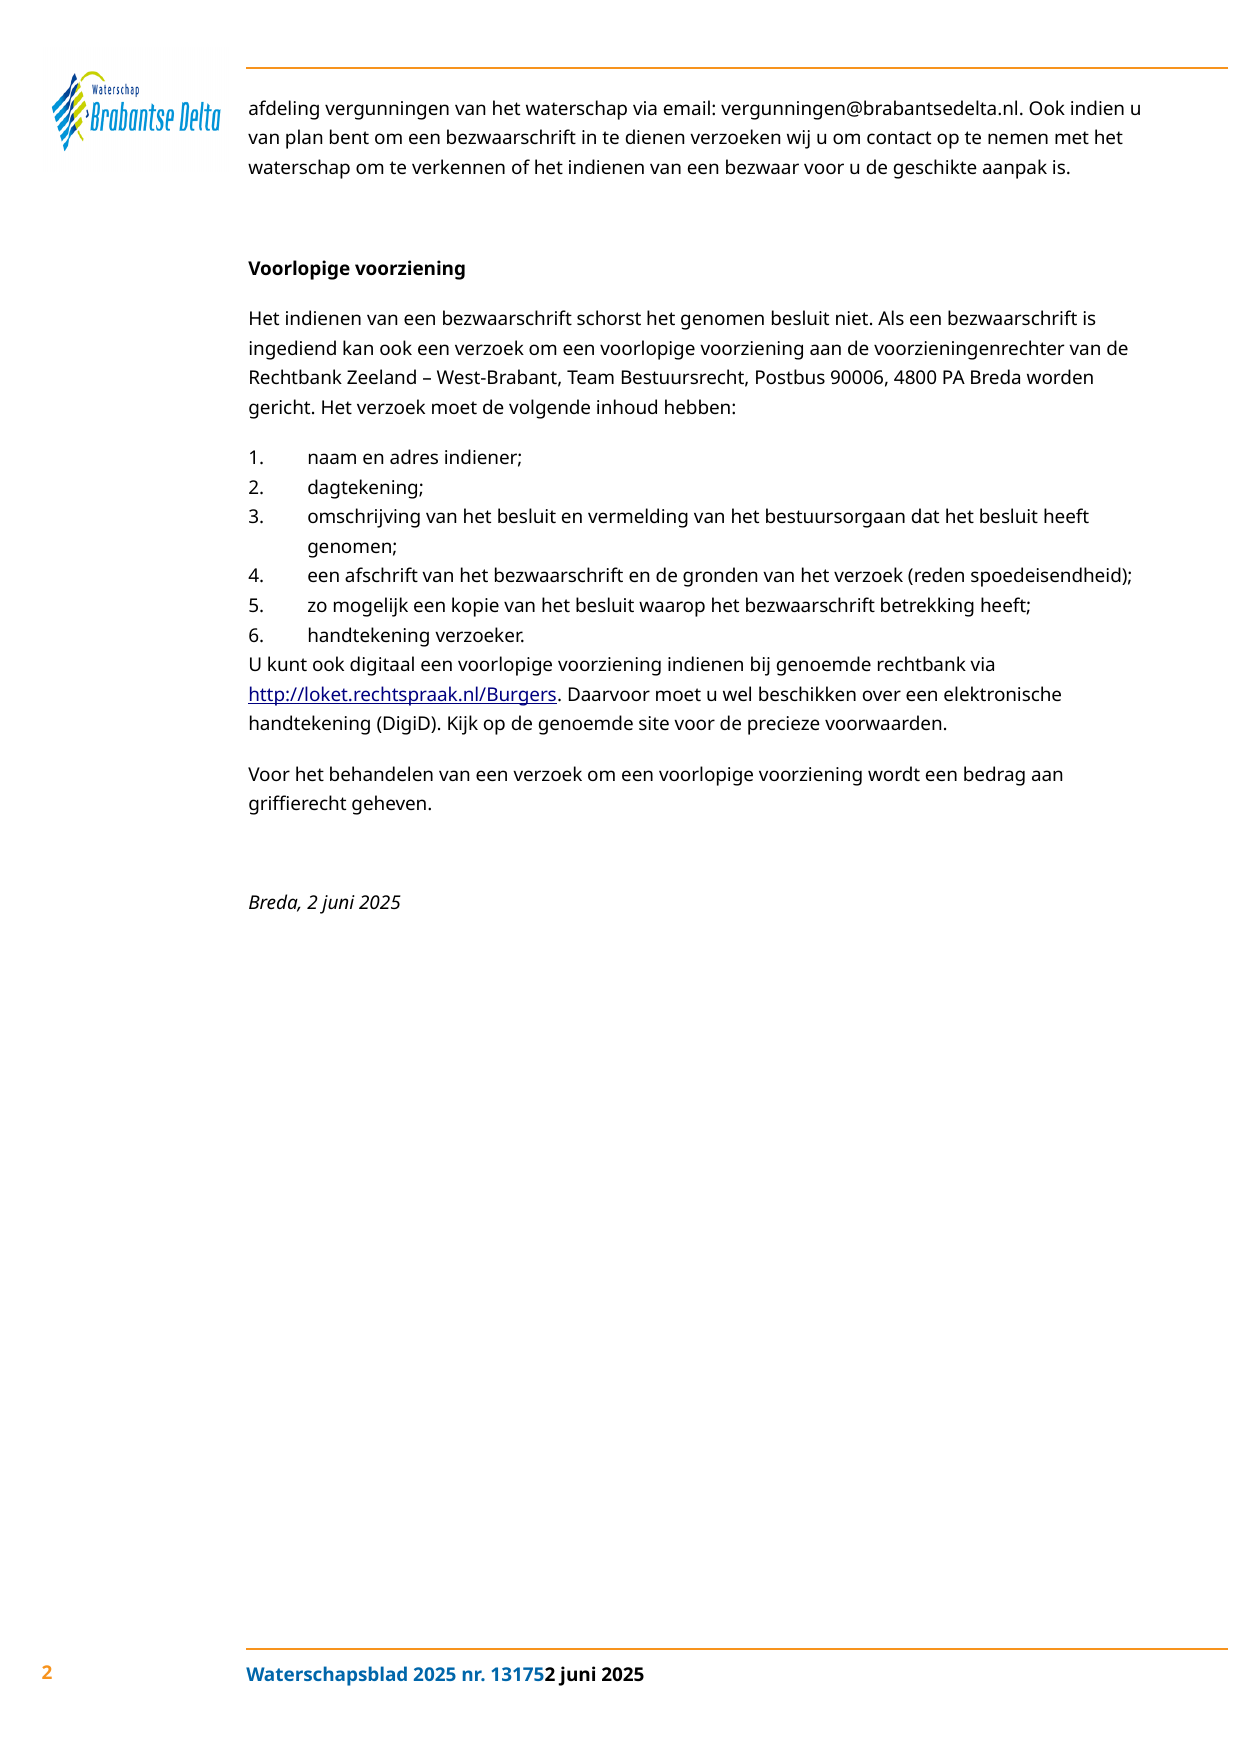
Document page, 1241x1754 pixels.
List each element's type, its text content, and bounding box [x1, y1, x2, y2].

list zo mogelijk een kopie van het besluit waarop het bezwaarschrift betrekking heeft; [248, 592, 1152, 618]
text Voorlopige voorziening [248, 255, 1152, 281]
list dagtekening; [248, 474, 1152, 500]
text Het indienen van een bezwaarschrift schorst het genomen besluit niet. Als een bezwaarschrift is ingediend kan ook een verzoek om een voorlopige voorziening aan de voorzieningenrechter van de Rechtbank Zeeland – West-Brabant, Team Bestuursrecht, Postbus 90006, 4800 PA Breda worden gericht. Het verzoek moet de volgende inhoud hebben: [248, 305, 1152, 420]
picture [41, 47, 231, 172]
text Breda, 2 juni 2025 [248, 889, 1152, 914]
list naam en adres indiener; [248, 444, 1152, 470]
list handtekening verzoeker. [248, 622, 1152, 648]
list een afschrift van het bezwaarschrift en de gronden van het verzoek (reden spoedeisendheid); [248, 563, 1152, 588]
text U kunt ook digitaal een voorlopige voorziening indienen bij genoemde rechtbank via http://loket.rechtspraak.nl/Burgers. Daarvoor moet u wel beschikken over een elektronische handtekening (DigiD). Kijk op de genoemde site voor de precieze voorwaarden. [248, 651, 1152, 736]
list omschrijving van het besluit en vermelding van het bestuursorgaan dat het besluit heeft genomen; [248, 503, 1152, 559]
text Voor het behandelen van een verzoek om een voorlopige voorziening wordt een bedrag aan griffierecht geheven. [248, 761, 1152, 816]
text afdeling vergunningen van het waterschap via email: vergunningen@brabantsedelta.nl. Ook indien u van plan bent om een bezwaarschrift in te dienen verzoeken wij u om contact op te nemen met het waterschap om te verkennen of het indienen van een bezwaar voor u de geschikte aanpak is. [248, 95, 1152, 180]
